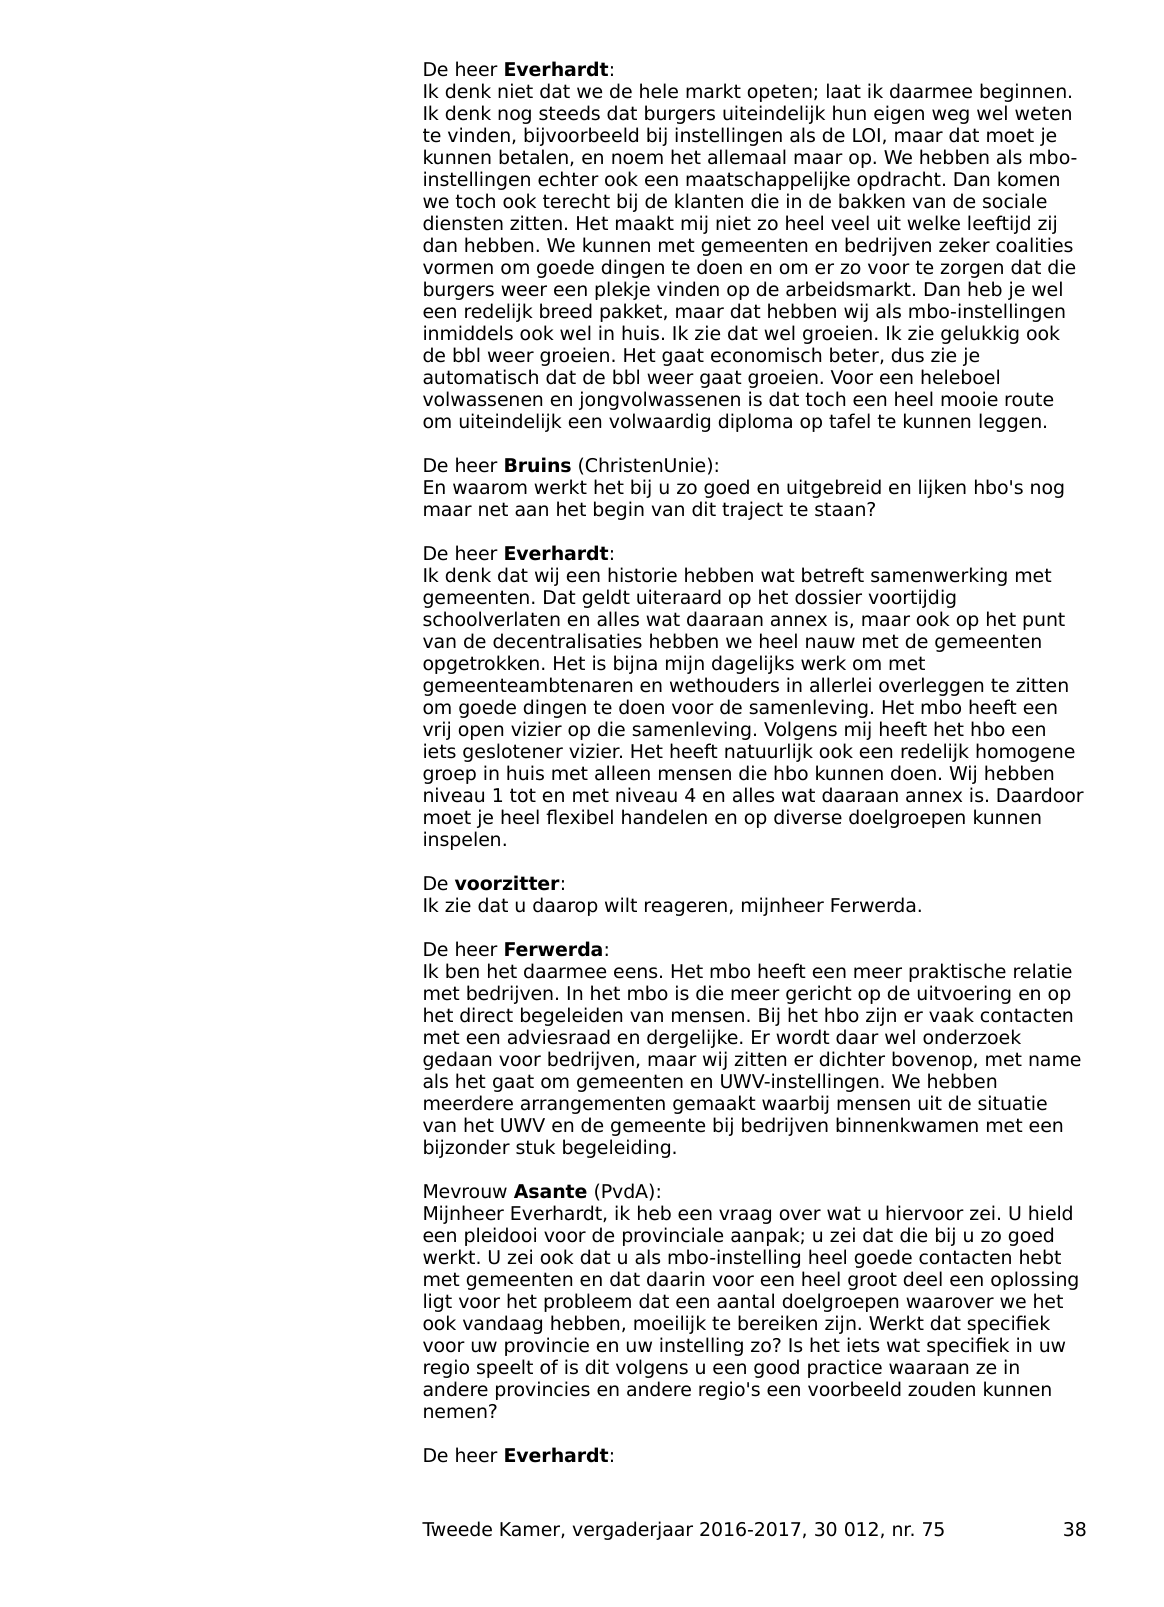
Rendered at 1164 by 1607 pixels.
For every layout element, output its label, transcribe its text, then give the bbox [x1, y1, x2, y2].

text Ik zie dat u daarop wilt reageren, mijnheer Ferwerda. [422, 895, 1087, 917]
text Ik denk dat wij een historie hebben wat betreft samenwerking met gemeenten. Dat geldt uiteraard op het dossier voortijdig schoolverlaten en alles wat daaraan annex is, maar ook op het punt van de decentralisaties hebben we heel nauw met de gemeenten opgetrokken. Het is bijna mijn dagelijks werk om met gemeenteambtenaren en wethouders in allerlei overleggen te zitten om goede dingen te doen voor de samenleving. Het mbo heeft een vrij open vizier op die samenleving. Volgens mij heeft het hbo een iets geslotener vizier. Het heeft natuurlijk ook een redelijk homogene groep in huis met alleen mensen die hbo kunnen doen. Wij hebben niveau 1 tot en met niveau 4 en alles wat daaraan annex is. Daardoor moet je heel flexibel handelen en op diverse doelgroepen kunnen inspelen. [422, 565, 1087, 851]
text De heer Everhardt: [422, 1445, 1087, 1467]
text De heer Bruins (ChristenUnie): [422, 455, 1087, 477]
text Ik ben het daarmee eens. Het mbo heeft een meer praktische relatie met bedrijven. In het mbo is die meer gericht op de uitvoering en op het direct begeleiden van mensen. Bij het hbo zijn er vaak contacten met een adviesraad en dergelijke. Er wordt daar wel onderzoek gedaan voor bedrijven, maar wij zitten er dichter bovenop, met name als het gaat om gemeenten en UWV-instellingen. We hebben meerdere arrangementen gemaakt waarbij mensen uit de situatie van het UWV en de gemeente bij bedrijven binnenkwamen met een bijzonder stuk begeleiding. [422, 961, 1087, 1159]
text De heer Ferwerda: [422, 939, 1087, 961]
text De heer Everhardt: [422, 543, 1087, 565]
text De heer Everhardt: [422, 59, 1087, 81]
text Mevrouw Asante (PvdA): [422, 1181, 1087, 1203]
text Ik denk niet dat we de hele markt opeten; laat ik daarmee beginnen. Ik denk nog steeds dat burgers uiteindelijk hun eigen weg wel weten te vinden, bijvoorbeeld bij instellingen als de LOI, maar dat moet je kunnen betalen, en noem het allemaal maar op. We hebben als mbo-instellingen echter ook een maatschappelijke opdracht. Dan komen we toch ook terecht bij de klanten die in de bakken van de sociale diensten zitten. Het maakt mij niet zo heel veel uit welke leeftijd zij dan hebben. We kunnen met gemeenten en bedrijven zeker coalities vormen om goede dingen te doen en om er zo voor te zorgen dat die burgers weer een plekje vinden op de arbeidsmarkt. Dan heb je wel een redelijk breed pakket, maar dat hebben wij als mbo-instellingen inmiddels ook wel in huis. Ik zie dat wel groeien. Ik zie gelukkig ook de bbl weer groeien. Het gaat economisch beter, dus zie je automatisch dat de bbl weer gaat groeien. Voor een heleboel volwassenen en jongvolwassenen is dat toch een heel mooie route om uiteindelijk een volwaardig diploma op tafel te kunnen leggen. [422, 81, 1087, 433]
text Mijnheer Everhardt, ik heb een vraag over wat u hiervoor zei. U hield een pleidooi voor de provinciale aanpak; u zei dat die bij u zo goed werkt. U zei ook dat u als mbo-instelling heel goede contacten hebt met gemeenten en dat daarin voor een heel groot deel een oplossing ligt voor het probleem dat een aantal doelgroepen waarover we het ook vandaag hebben, moeilijk te bereiken zijn. Werkt dat specifiek voor uw provincie en uw instelling zo? Is het iets wat specifiek in uw regio speelt of is dit volgens u een good practice waaraan ze in andere provincies en andere regio's een voorbeeld zouden kunnen nemen? [422, 1203, 1087, 1423]
text De voorzitter: [422, 873, 1087, 895]
text En waarom werkt het bij u zo goed en uitgebreid en lijken hbo's nog maar net aan het begin van dit traject te staan? [422, 477, 1087, 521]
